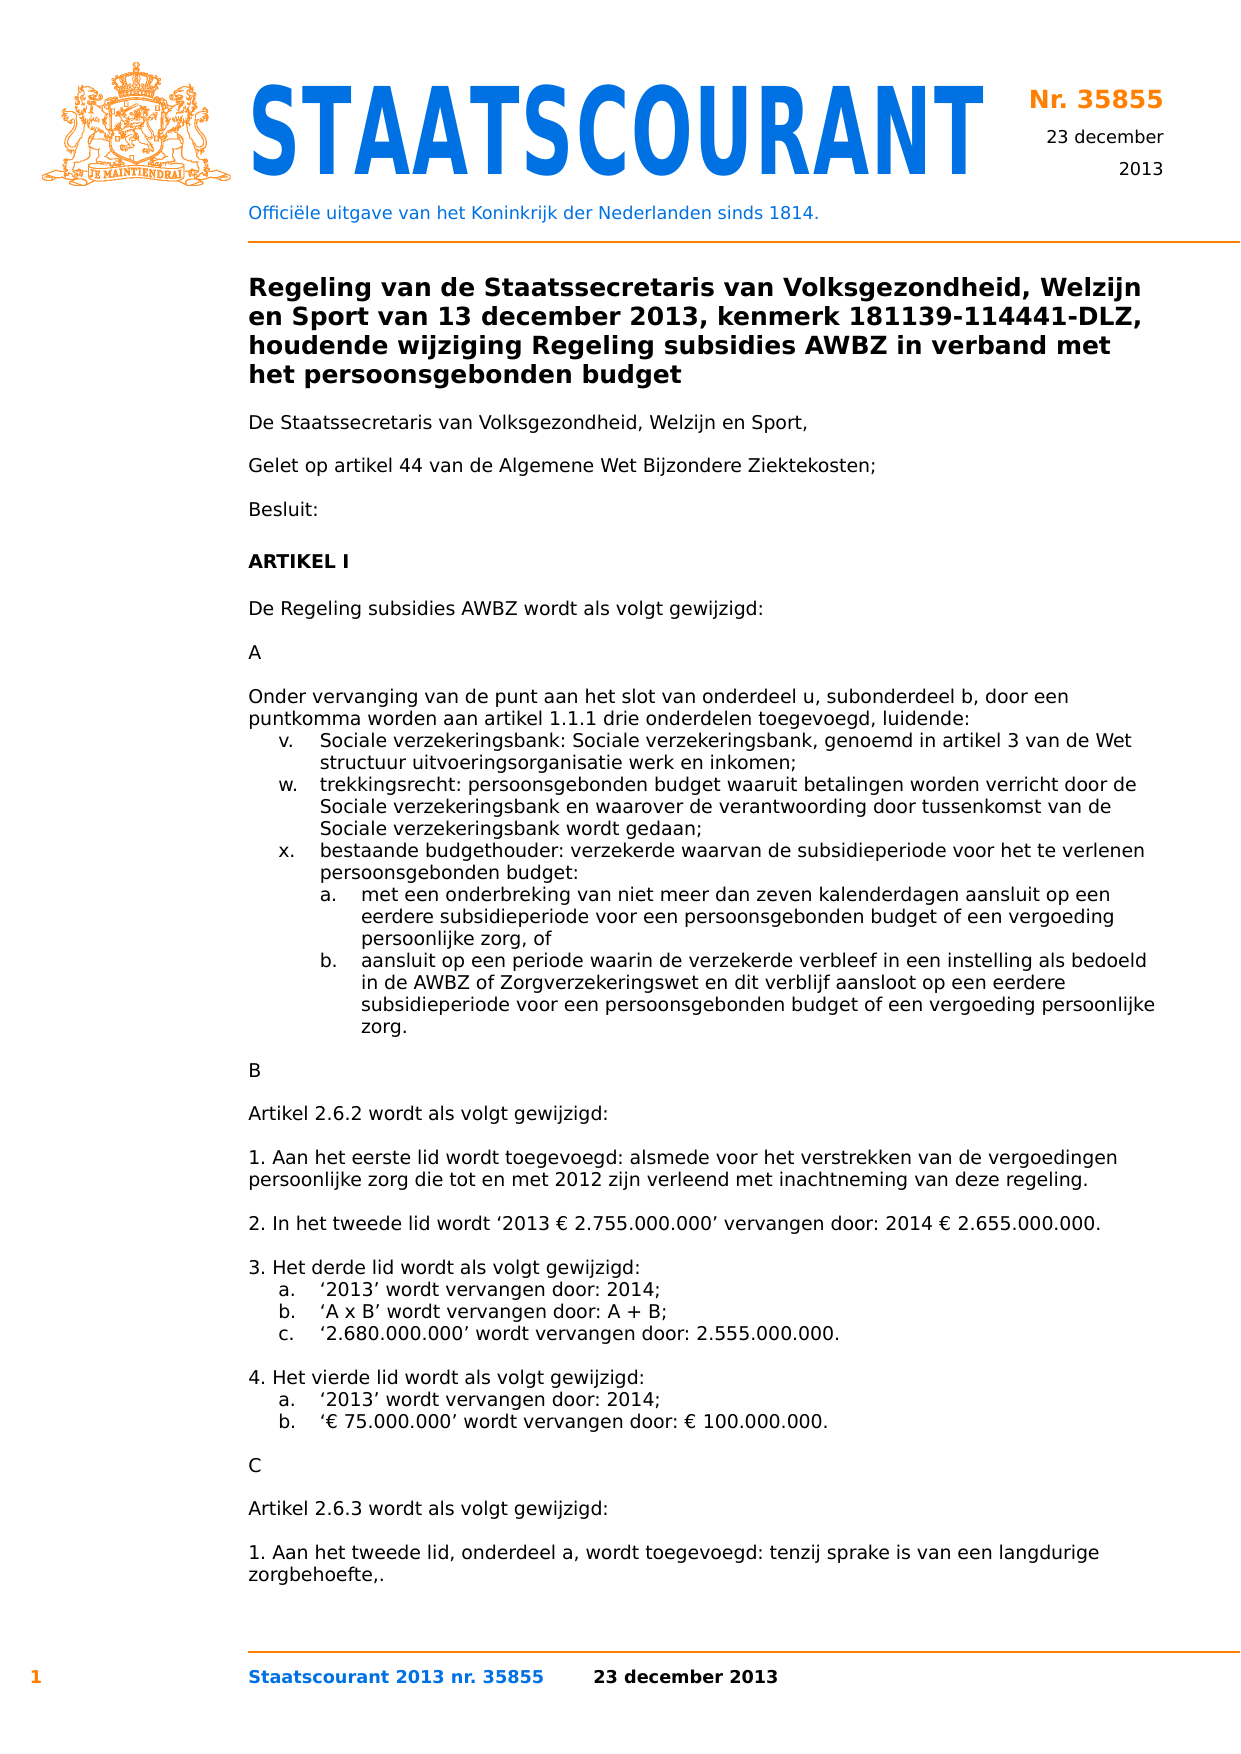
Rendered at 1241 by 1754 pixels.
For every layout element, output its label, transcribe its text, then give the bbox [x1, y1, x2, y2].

text A [248, 642, 1163, 664]
text 2. In het tweede lid wordt ‘2013 € 2.755.000.000’ vervangen door: 2014 € 2.655.000.000. [248, 1213, 1163, 1235]
table_header Nr. 35855 [998, 62, 1240, 121]
text b. ‘€ 75.000.000’ wordt vervangen door: € 100.000.000. [278, 1411, 1163, 1433]
subtitle ARTIKEL I [248, 551, 1163, 573]
text a. met een onderbreking van niet meer dan zeven kalenderdagen aansluit op een eerdere subsidieperiode voor een persoonsgebonden budget of een vergoeding persoonlijke zorg, of [319, 884, 1163, 950]
text Artikel 2.6.3 wordt als volgt gewijzigd: [248, 1498, 1163, 1520]
text De Regeling subsidies AWBZ wordt als volgt gewijzigd: [248, 598, 1163, 620]
text x. bestaande budgethouder: verzekerde waarvan de subsidieperiode voor het te verlenen persoonsgebonden budget: [278, 840, 1163, 884]
table_header STAATSCOURANT [248, 62, 998, 203]
subtitle Regeling van de Staatssecretaris van Volksgezondheid, Welzijn en Sport van 13 december 2013, kenmerk 181139-114441-DLZ, houdende wijziging Regeling subsidies AWBZ in verband met het persoonsgebonden budget [248, 273, 1163, 390]
text De Staatssecretaris van Volksgezondheid, Welzijn en Sport, [248, 412, 1163, 433]
text 4. Het vierde lid wordt als volgt gewijzigd: [248, 1367, 1163, 1389]
text Gelet op artikel 44 van de Algemene Wet Bijzondere Ziektekosten; [248, 455, 1163, 477]
text C [248, 1454, 1163, 1476]
text b. ‘A x B’ wordt vervangen door: A + B; [278, 1301, 1163, 1323]
text a. ‘2013’ wordt vervangen door: 2014; [278, 1279, 1163, 1301]
text w. trekkingsrecht: persoonsgebonden budget waaruit betalingen worden verricht door de Sociale verzekeringsbank en waarover de verantwoording door tussenkomst van de Sociale verzekeringsbank wordt gedaan; [278, 774, 1163, 840]
table_header [25, 62, 248, 241]
text a. ‘2013’ wordt vervangen door: 2014; [278, 1389, 1163, 1411]
text b. aansluit op een periode waarin de verzekerde verbleef in een instelling als bedoeld in de AWBZ of Zorgverzekeringswet en dit verblijf aansloot op een eerdere subsidieperiode voor een persoonsgebonden budget of een vergoeding persoonlijke zorg. [319, 950, 1163, 1038]
text v. Sociale verzekeringsbank: Sociale verzekeringsbank, genoemd in artikel 3 van de Wet structuur uitvoeringsorganisatie werk en inkomen; [278, 730, 1163, 774]
text 1. Aan het tweede lid, onderdeel a, wordt toegevoegd: tenzij sprake is van een langdurige zorgbehoefte,. [248, 1542, 1163, 1586]
picture [41, 62, 231, 186]
text 3. Het derde lid wordt als volgt gewijzigd: [248, 1257, 1163, 1279]
table_cell Officiële uitgave van het Koninkrijk der Nederlanden sinds 1814. [248, 203, 1240, 241]
text 1. Aan het eerste lid wordt toegevoegd: alsmede voor het verstrekken van de vergoedingen persoonlijke zorg die tot en met 2012 zijn verleend met inachtneming van deze regeling. [248, 1147, 1163, 1191]
text Onder vervanging van de punt aan het slot van onderdeel u, subonderdeel b, door een puntkomma worden aan artikel 1.1.1 drie onderdelen toegevoegd, luidende: [248, 686, 1163, 730]
table_cell 23 december [998, 121, 1240, 153]
text Artikel 2.6.2 wordt als volgt gewijzigd: [248, 1103, 1163, 1125]
text Besluit: [248, 499, 1163, 521]
text c. ‘2.680.000.000’ wordt vervangen door: 2.555.000.000. [278, 1323, 1163, 1345]
table_cell 2013 [998, 153, 1240, 203]
text B [248, 1059, 1163, 1081]
